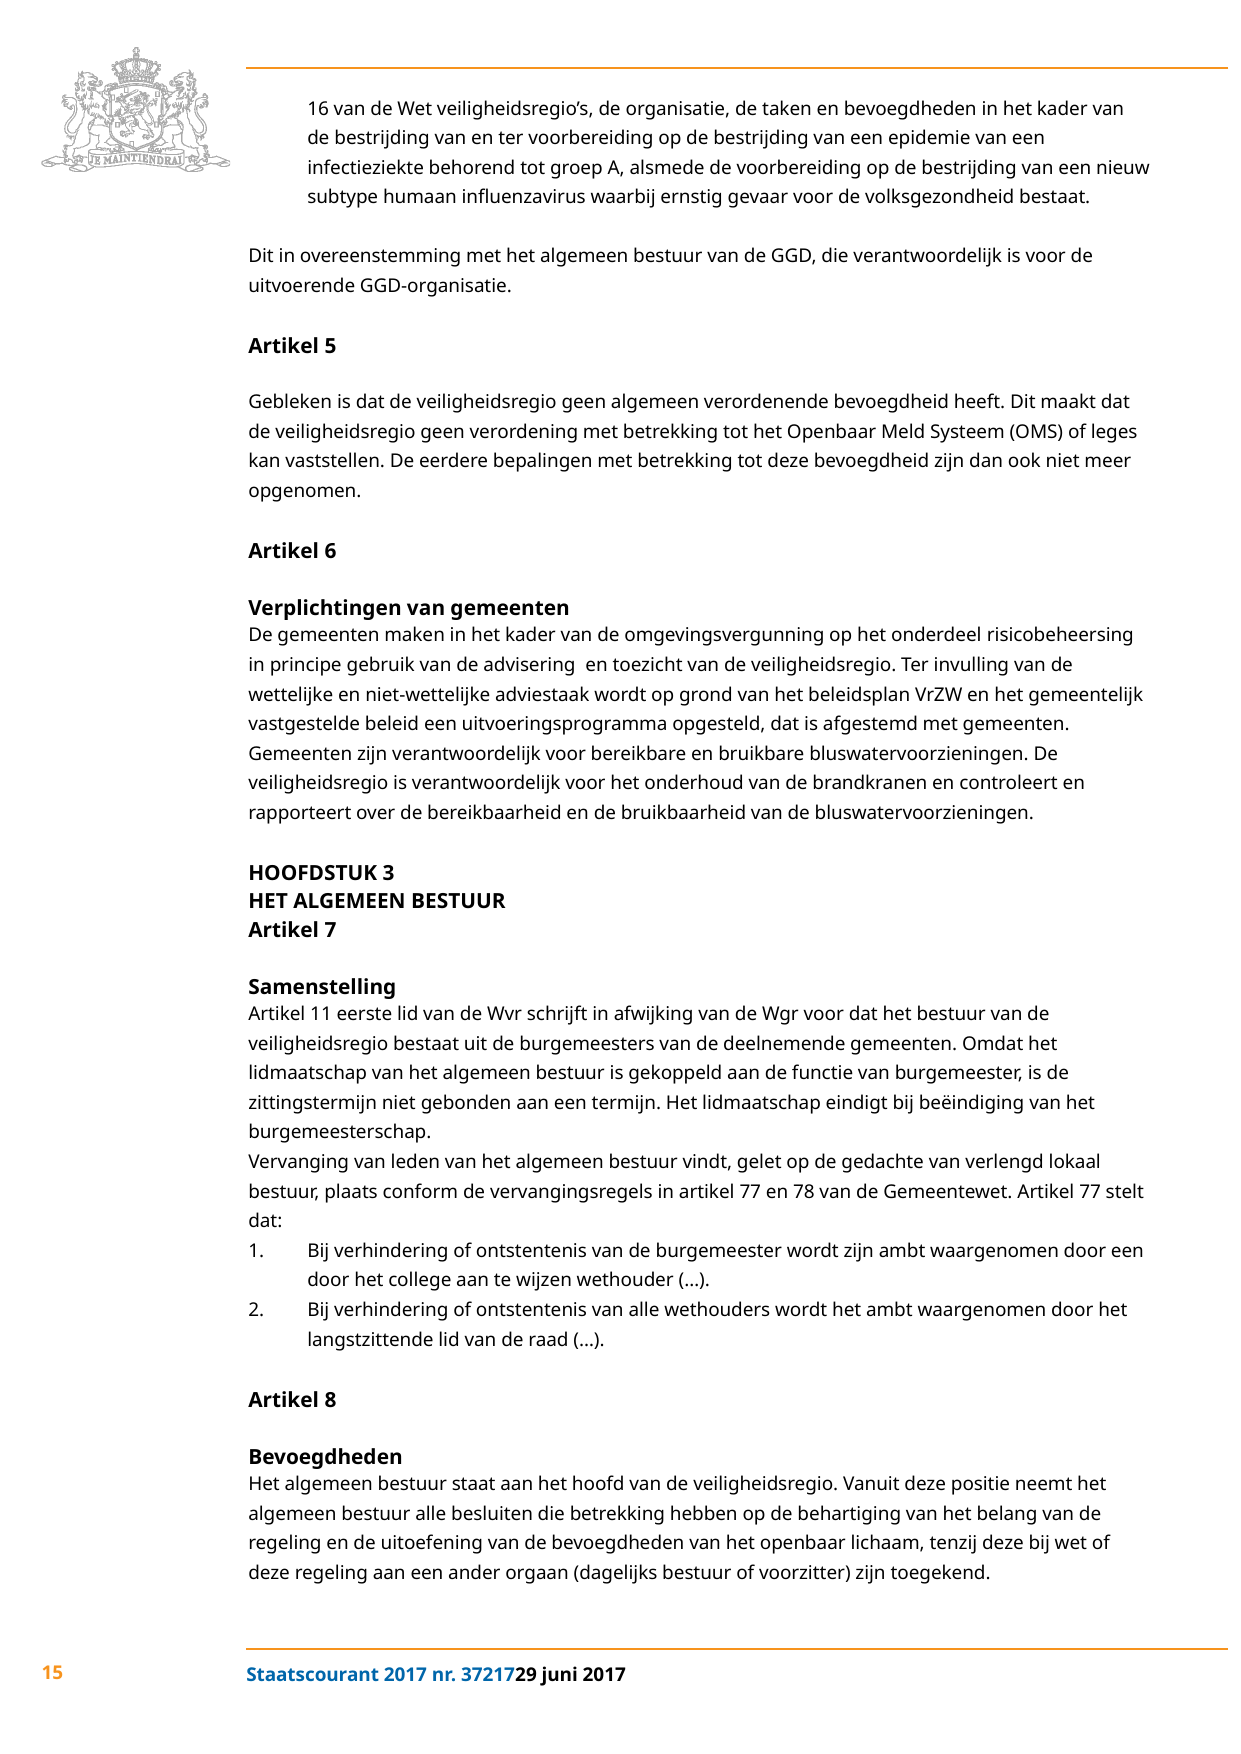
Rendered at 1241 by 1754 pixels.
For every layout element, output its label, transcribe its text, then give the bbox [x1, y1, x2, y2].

text Artikel 6 [248, 536, 1152, 565]
text Vervanging van leden van het algemeen bestuur vindt, gelet op de gedachte van verlengd lokaal bestuur, plaats conform de vervangingsregels in artikel 77 en 78 van de Gemeentewet. Artikel 77 stelt dat: [248, 1148, 1152, 1233]
text Artikel 8 [248, 1385, 1152, 1413]
text Verplichtingen van gemeenten [248, 593, 1152, 622]
list Bij verhindering of ontstentenis van alle wethouders wordt het ambt waargenomen door het [248, 1296, 1152, 1322]
text Het algemeen bestuur staat aan het hoofd van de veiligheidsregio. Vanuit deze positie neemt het algemeen bestuur alle besluiten die betrekking hebben op de behartiging van het belang van de regeling en de uitoefening van de bevoegdheden van het openbaar lichaam, tenzij deze bij wet of deze regeling aan een ander orgaan (dagelijks bestuur of voorzitter) zijn toegekend. [248, 1470, 1152, 1585]
text Artikel 11 eerste lid van de Wvr schrijft in afwijking van de Wgr voor dat het bestuur van de veiligheidsregio bestaat uit de burgemeesters van de deelnemende gemeenten. Omdat het lidmaatschap van het algemeen bestuur is gekoppeld aan de functie van burgemeester, is de zittingstermijn niet gebonden aan een termijn. Het lidmaatschap eindigt bij beëindiging van het burgemeesterschap. [248, 1000, 1152, 1144]
text Samenstelling [248, 972, 1152, 1000]
list langstzittende lid van de raad (…). [248, 1326, 1152, 1352]
text Artikel 7 [248, 915, 1152, 943]
text HOOFDSTUK 3 [248, 858, 1152, 887]
picture [41, 47, 231, 172]
text Artikel 5 [248, 331, 1152, 360]
text Bevoegdheden [248, 1442, 1152, 1470]
text De gemeenten maken in het kader van de omgevingsvergunning op het onderdeel risicobeheersing in principe gebruik van de advisering en toezicht van de veiligheidsregio. Ter invulling van de wettelijke en niet-wettelijke adviestaak wordt op grond van het beleidsplan VrZW en het gemeentelijk vastgestelde beleid een uitvoeringsprogramma opgesteld, dat is afgestemd met gemeenten. Gemeenten zijn verantwoordelijk voor bereikbare en bruikbare bluswatervoorzieningen. De veiligheidsregio is verantwoordelijk voor het onderhoud van de brandkranen en controleert en rapporteert over de bereikbaarheid en de bruikbaarheid van de bluswatervoorzieningen. [248, 622, 1152, 825]
list Bij verhindering of ontstentenis van de burgemeester wordt zijn ambt waargenomen door een [248, 1237, 1152, 1263]
list 16 van de Wet veiligheidsregio’s, de organisatie, de taken en bevoegdheden in het kader van de bestrijding van en ter voorbereiding op de bestrijding van een epidemie van een infectieziekte behorend tot groep A, alsmede de voorbereiding op de bestrijding van een nieuw subtype humaan influenzavirus waarbij ernstig gevaar voor de volksgezondheid bestaat. [248, 95, 1152, 209]
text Gebleken is dat de veiligheidsregio geen algemeen verordenende bevoegdheid heeft. Dit maakt dat de veiligheidsregio geen verordening met betrekking tot het Openbaar Meld Systeem (OMS) of leges kan vaststellen. De eerdere bepalingen met betrekking tot deze bevoegdheid zijn dan ook niet meer opgenomen. [248, 388, 1152, 503]
list door het college aan te wijzen wethouder (…). [248, 1267, 1152, 1292]
text Dit in overeenstemming met het algemeen bestuur van de GGD, die verantwoordelijk is voor de uitvoerende GGD-organisatie. [248, 243, 1152, 298]
text HET ALGEMEEN BESTUUR [248, 887, 1152, 915]
